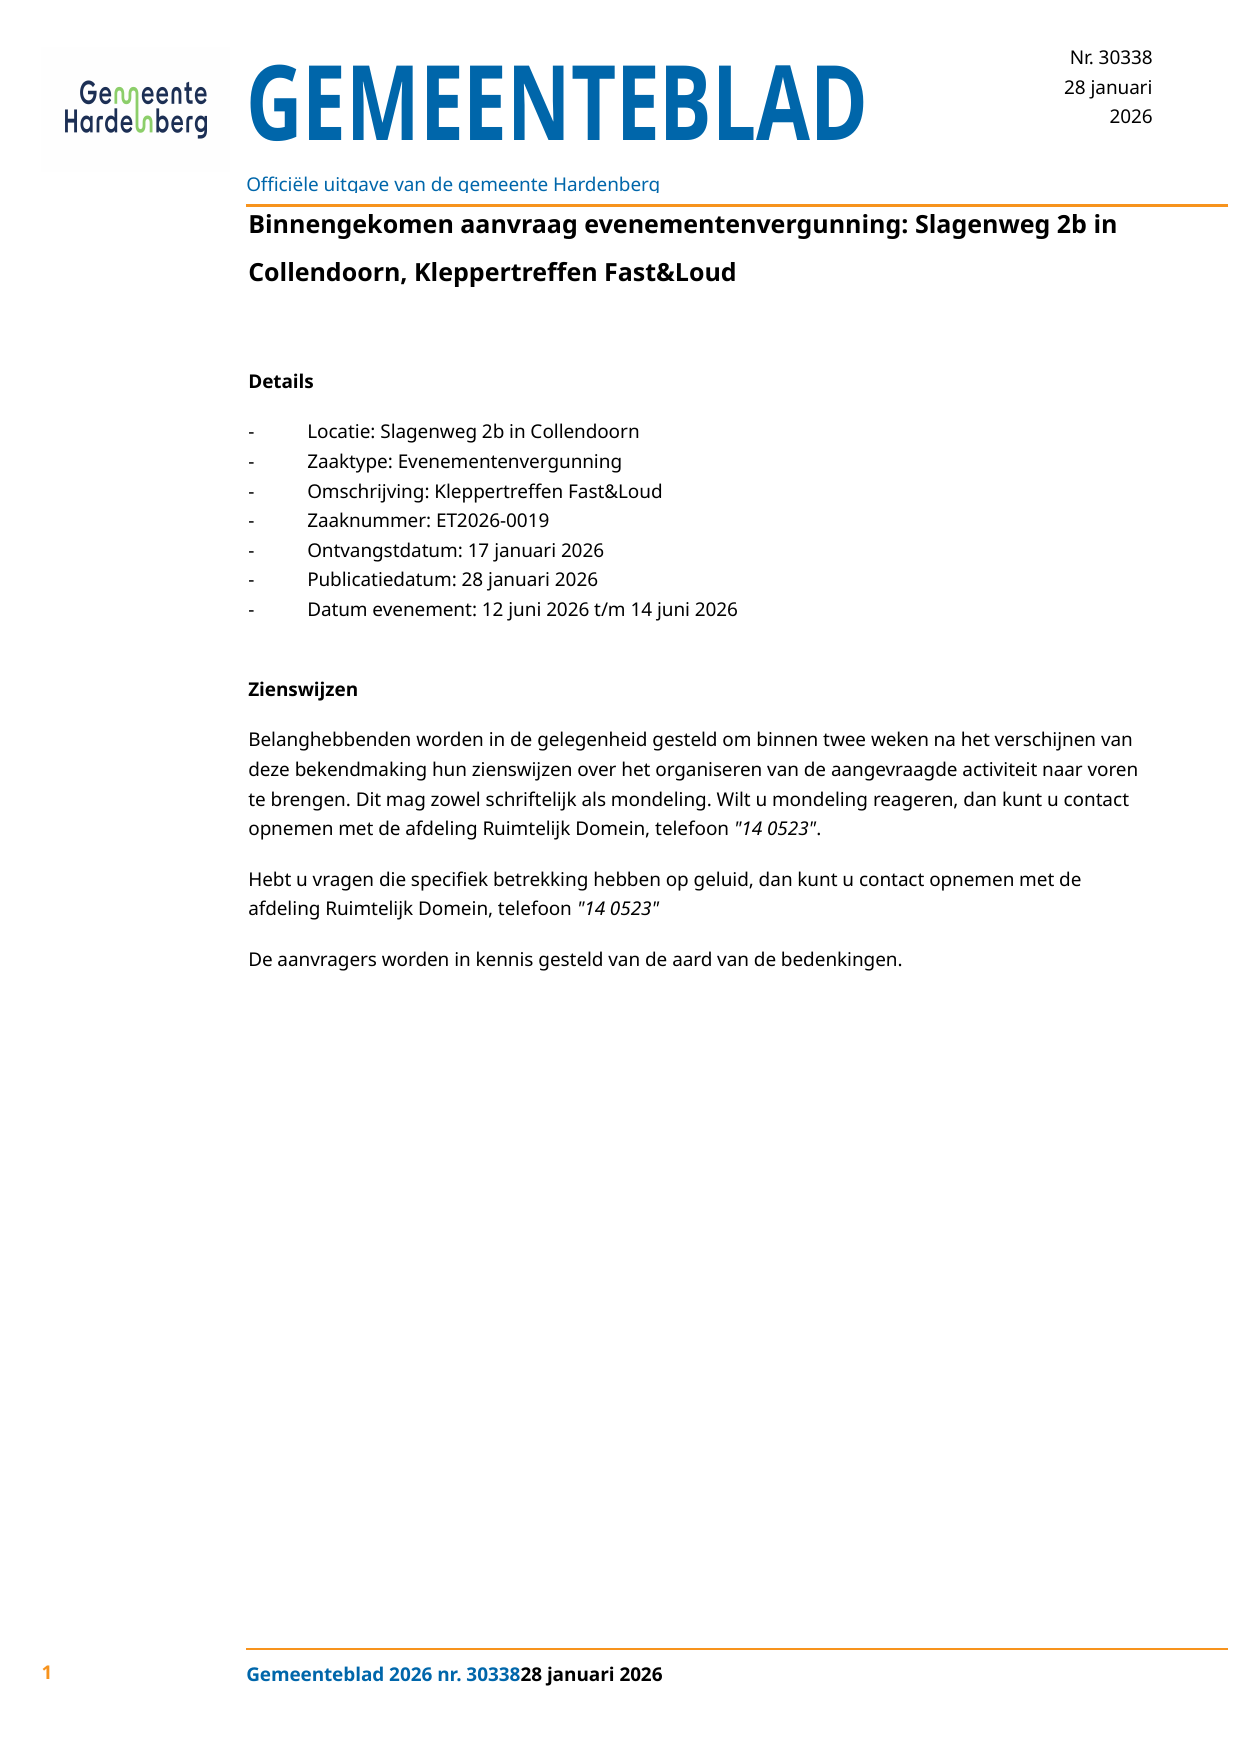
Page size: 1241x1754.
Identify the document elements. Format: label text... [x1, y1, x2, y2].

list Zaaktype: Evenementenvergunning [248, 448, 1152, 474]
list Locatie: Slagenweg 2b in Collendoorn [248, 419, 1152, 444]
list Publicatiedatum: 28 januari 2026 [248, 567, 1152, 592]
list Zaaknummer: ET2026-0019 [248, 507, 1152, 533]
text De aanvragers worden in kennis gesteld van de aard van de bedenkingen. [248, 946, 1152, 972]
text Hebt u vragen die specifiek betrekking hebben op geluid, dan kunt u contact opnemen met de afdeling Ruimtelijk Domein, telefoon "14 0523" [248, 866, 1152, 921]
list Omschrijving: Kleppertreffen Fast&Loud [248, 478, 1152, 504]
text Binnengekomen aanvraag evenementenvergunning: Slagenweg 2b in Collendoorn, Kleppertreffen Fast&Loud [248, 207, 1152, 288]
text Details [248, 368, 1152, 394]
list Datum evenement: 12 juni 2026 t/m 14 juni 2026 [248, 596, 1152, 622]
picture [41, 47, 231, 172]
list Ontvangstdatum: 17 januari 2026 [248, 537, 1152, 563]
text Belanghebbenden worden in de gelegenheid gesteld om binnen twee weken na het verschijnen van deze bekendmaking hun zienswijzen over het organiseren van de aangevraagde activiteit naar voren te brengen. Dit mag zowel schriftelijk als mondeling. Wilt u mondeling reageren, dan kunt u contact opnemen met de afdeling Ruimtelijk Domein, telefoon "14 0523". [248, 727, 1152, 841]
text Zienswijzen [248, 676, 1152, 702]
